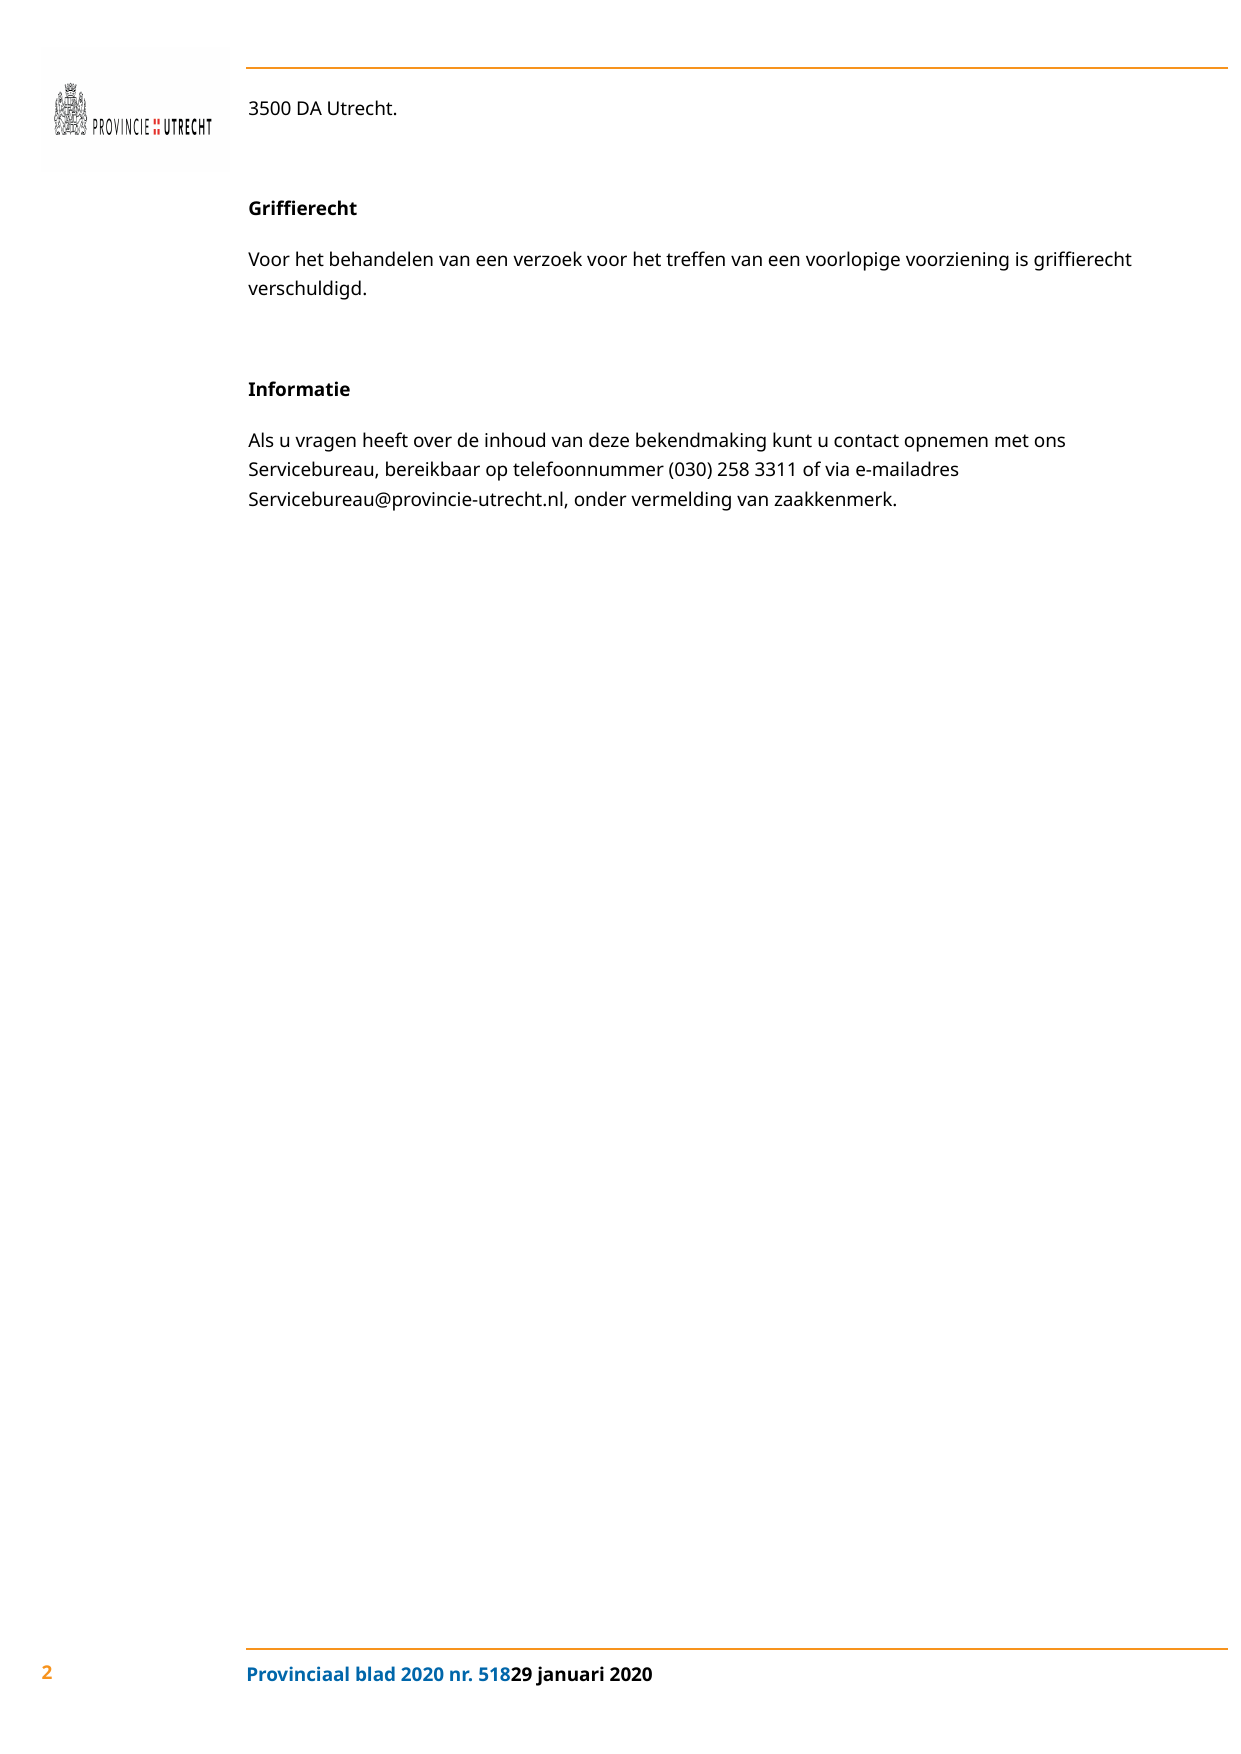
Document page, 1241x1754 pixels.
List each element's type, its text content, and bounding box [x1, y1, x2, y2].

text Informatie [248, 376, 1152, 402]
picture [41, 47, 231, 172]
text Griffierecht [248, 196, 1152, 221]
text Voor het behandelen van een verzoek voor het treffen van een voorlopige voorziening is griffierecht verschuldigd. [248, 246, 1152, 301]
text 3500 DA Utrecht. [248, 95, 1152, 121]
text Als u vragen heeft over de inhoud van deze bekendmaking kunt u contact opnemen met ons Servicebureau, bereikbaar op telefoonnummer (030) 258 3311 of via e-mailadres Servicebureau@provincie-utrecht.nl, onder vermelding van zaakkenmerk. [248, 427, 1152, 512]
